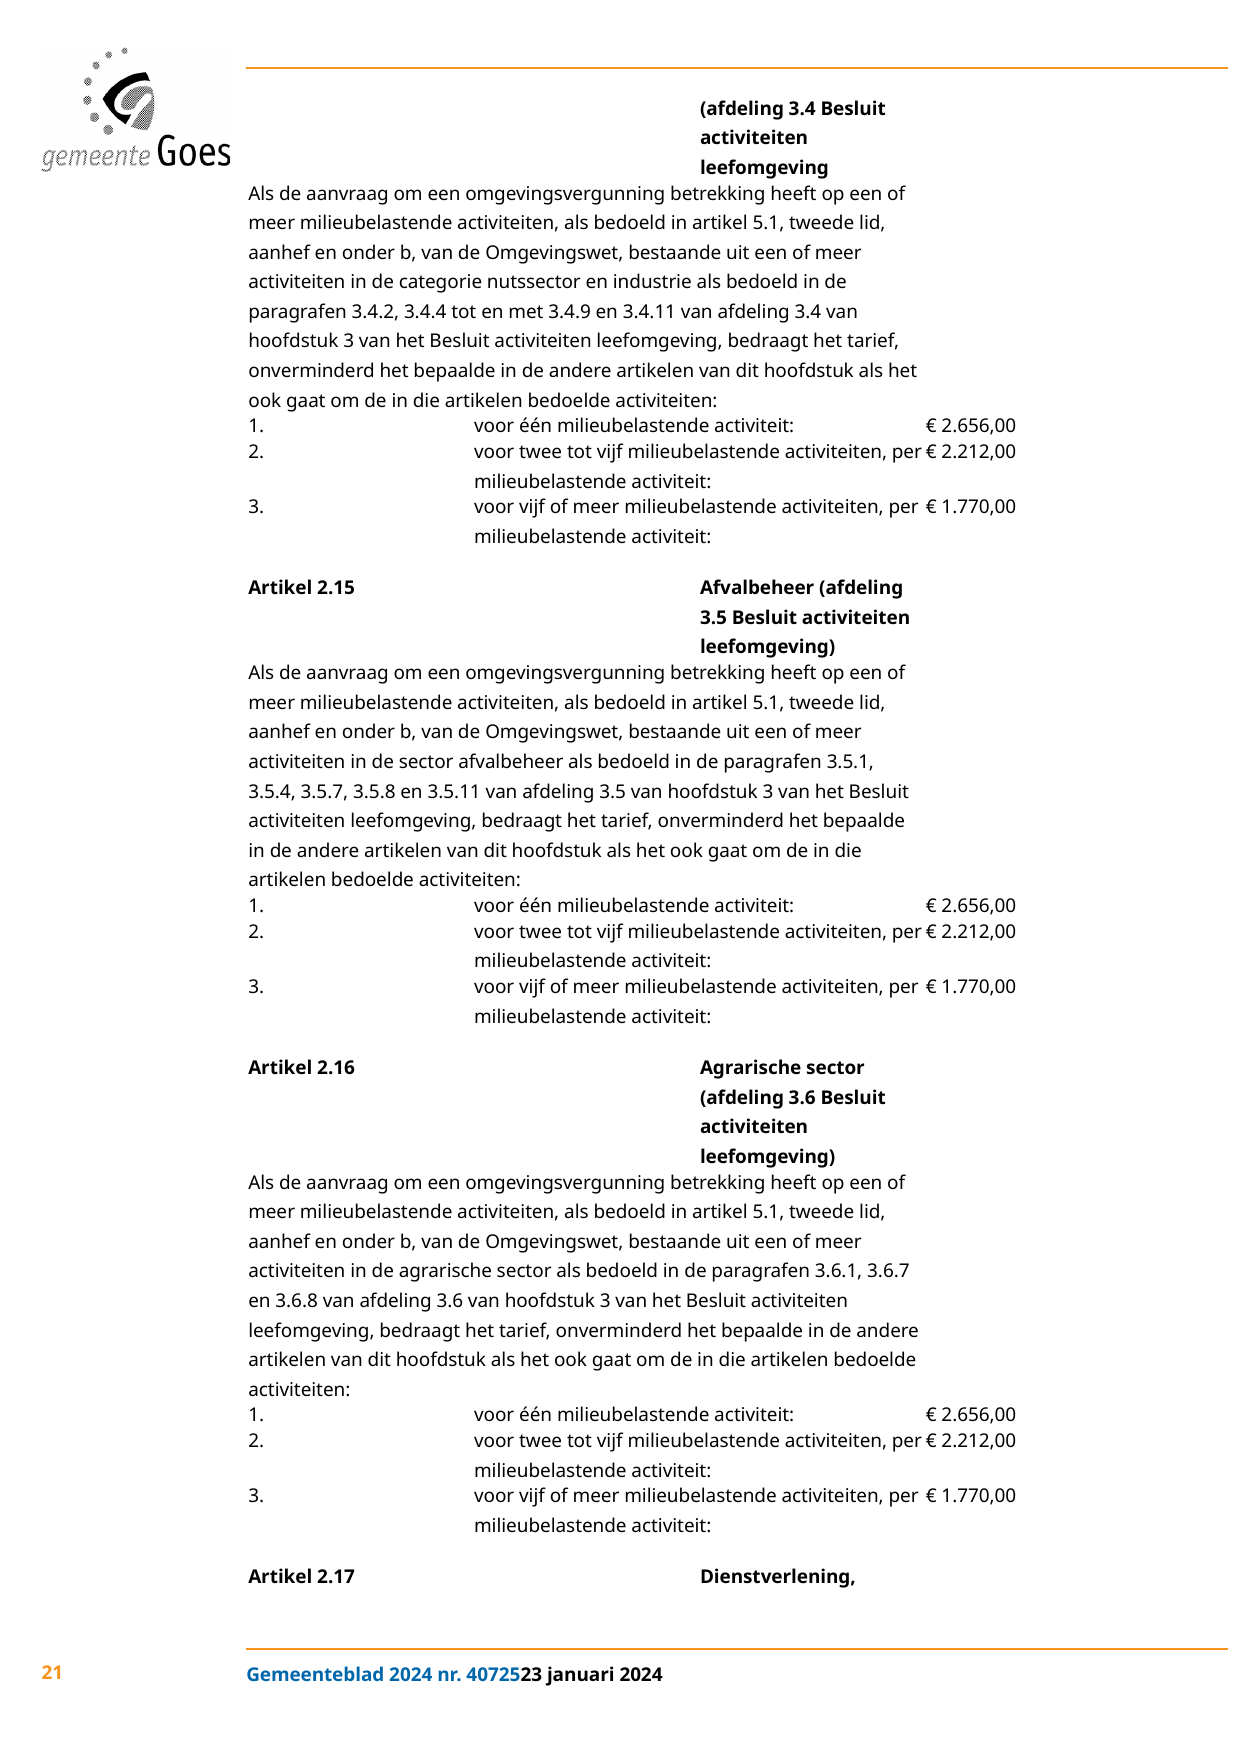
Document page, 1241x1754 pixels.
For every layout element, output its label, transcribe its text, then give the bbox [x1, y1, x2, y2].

table_cell Als de aanvraag om een omgevingsvergunning betrekking heeft op een of meer milieubelastende activiteiten, als bedoeld in artikel 5.1, tweede lid, aanhef en onder b, van de Omgevingswet, bestaande uit een of meer activiteiten in de agrarische sector als bedoeld in de paragrafen 3.6.1, 3.6.7 en 3.6.8 van afdeling 3.6 van hoofdstuk 3 van het Besluit activiteiten leefomgeving, bedraagt het tarief, onverminderd het bepaalde in de andere artikelen van dit hoofdstuk als het ook gaat om de in die artikelen bedoelde activiteiten: [248, 1169, 926, 1402]
table_cell voor vijf of meer milieubelastende activiteiten, per milieubelastende activiteit: [474, 1483, 926, 1538]
picture [41, 47, 231, 172]
table_cell voor twee tot vijf milieubelastende activiteiten, per milieubelastende activiteit: [474, 438, 926, 493]
table_cell 2. [248, 1428, 474, 1483]
table_cell 1. [248, 413, 474, 438]
table_cell Afvalbeheer (afdeling 3.5 Besluit activiteiten leefomgeving) [700, 575, 926, 659]
table_cell 3. [248, 973, 474, 1029]
table_cell 1. [248, 892, 474, 918]
table_cell € 1.770,00 [926, 973, 1152, 1029]
table_cell € 2.656,00 [926, 413, 1152, 438]
table_cell [700, 1538, 926, 1564]
table_cell Artikel 2.16 [248, 1054, 700, 1169]
table_cell 3. [248, 494, 474, 549]
table_cell [926, 660, 1152, 892]
table_cell Artikel 2.15 [248, 575, 700, 659]
table_cell [926, 549, 1152, 574]
table_cell Als de aanvraag om een omgevingsvergunning betrekking heeft op een of meer milieubelastende activiteiten, als bedoeld in artikel 5.1, tweede lid, aanhef en onder b, van de Omgevingswet, bestaande uit een of meer activiteiten in de categorie nutssector en industrie als bedoeld in de paragrafen 3.4.2, 3.4.4 tot en met 3.4.9 en 3.4.11 van afdeling 3.4 van hoofdstuk 3 van het Besluit activiteiten leefomgeving, bedraagt het tarief, onverminderd het bepaalde in de andere artikelen van dit hoofdstuk als het ook gaat om de in die artikelen bedoelde activiteiten: [248, 180, 926, 412]
table_cell voor één milieubelastende activiteit: [474, 1402, 926, 1427]
table_cell voor vijf of meer milieubelastende activiteiten, per milieubelastende activiteit: [474, 973, 926, 1029]
table_cell voor twee tot vijf milieubelastende activiteiten, per milieubelastende activiteit: [474, 918, 926, 973]
table_cell 2. [248, 438, 474, 493]
table_cell [474, 1538, 700, 1564]
table_cell [248, 1538, 474, 1564]
table_cell [926, 1538, 1152, 1564]
table_cell [474, 1029, 700, 1054]
table_cell [700, 1029, 926, 1054]
table_cell [474, 549, 700, 574]
table_cell [926, 1054, 1152, 1169]
table_cell [926, 575, 1152, 659]
table_cell € 2.656,00 [926, 892, 1152, 918]
table_cell Als de aanvraag om een omgevingsvergunning betrekking heeft op een of meer milieubelastende activiteiten, als bedoeld in artikel 5.1, tweede lid, aanhef en onder b, van de Omgevingswet, bestaande uit een of meer activiteiten in de sector afvalbeheer als bedoeld in de paragrafen 3.5.1, 3.5.4, 3.5.7, 3.5.8 en 3.5.11 van afdeling 3.5 van hoofdstuk 3 van het Besluit activiteiten leefomgeving, bedraagt het tarief, onverminderd het bepaalde in de andere artikelen van dit hoofdstuk als het ook gaat om de in die artikelen bedoelde activiteiten: [248, 660, 926, 892]
table_cell 3. [248, 1483, 474, 1538]
table_cell € 1.770,00 [926, 1483, 1152, 1538]
table_cell [926, 95, 1152, 180]
table_cell € 2.212,00 [926, 918, 1152, 973]
table_cell [926, 180, 1152, 412]
table_cell 1. [248, 1402, 474, 1427]
table_cell € 2.212,00 [926, 438, 1152, 493]
table_cell (afdeling 3.4 Besluit activiteiten leefomgeving [700, 95, 926, 180]
table_cell Agrarische sector (afdeling 3.6 Besluit activiteiten leefomgeving) [700, 1054, 926, 1169]
table_cell [248, 1029, 474, 1054]
table_cell 2. [248, 918, 474, 973]
table_cell voor één milieubelastende activiteit: [474, 413, 926, 438]
table_cell voor vijf of meer milieubelastende activiteiten, per milieubelastende activiteit: [474, 494, 926, 549]
table_cell € 2.656,00 [926, 1402, 1152, 1427]
table_cell [926, 1029, 1152, 1054]
table_cell [926, 1169, 1152, 1402]
table_cell [248, 549, 474, 574]
table_cell Dienstverlening, [700, 1564, 926, 1589]
table_cell voor twee tot vijf milieubelastende activiteiten, per milieubelastende activiteit: [474, 1428, 926, 1483]
table_cell € 1.770,00 [926, 494, 1152, 549]
table_cell [926, 1564, 1152, 1589]
table_cell [700, 549, 926, 574]
table_cell € 2.212,00 [926, 1428, 1152, 1483]
table_cell Artikel 2.17 [248, 1564, 700, 1589]
table_cell voor één milieubelastende activiteit: [474, 892, 926, 918]
table_cell [248, 95, 700, 180]
